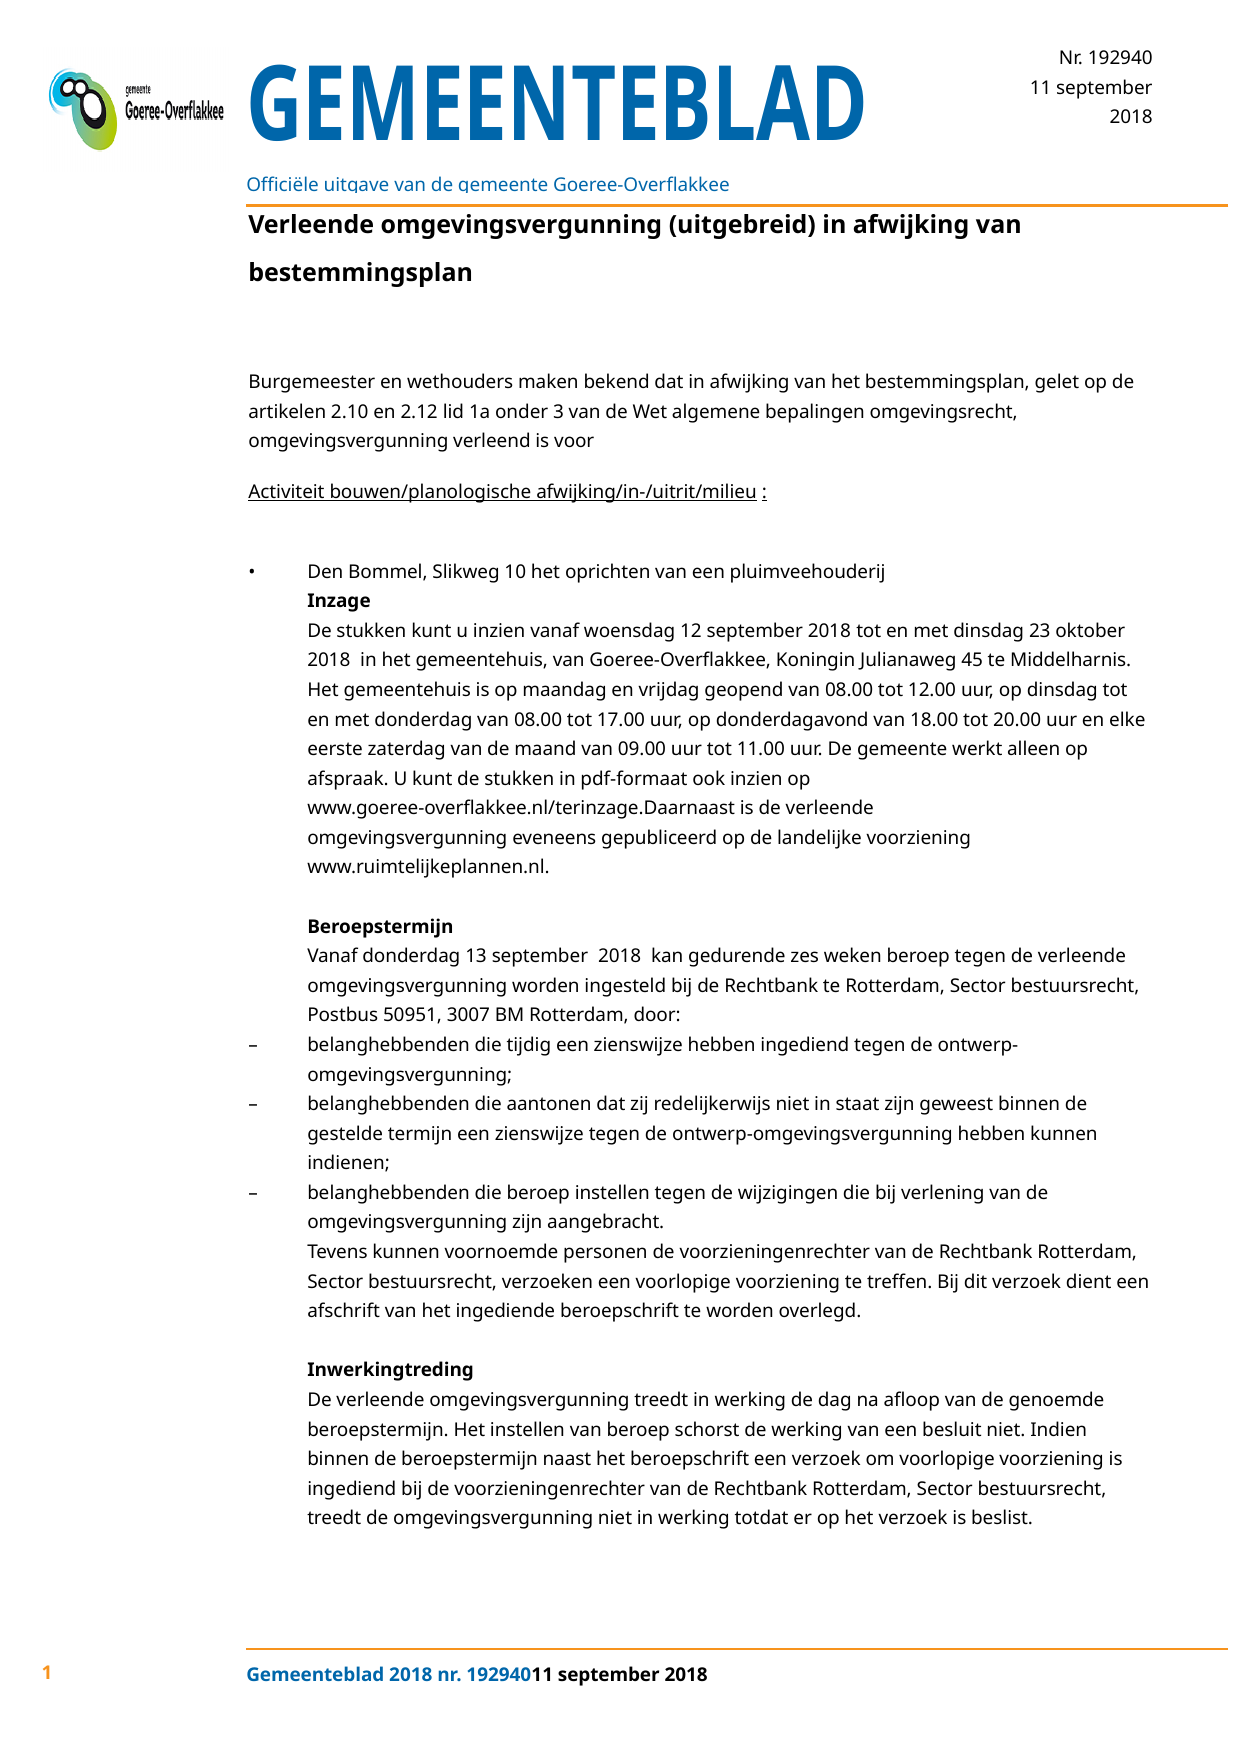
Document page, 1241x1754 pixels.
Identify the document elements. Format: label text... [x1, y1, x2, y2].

list Inzage [248, 587, 1152, 613]
list belanghebbenden die beroep instellen tegen de wijzigingen die bij verlening van de omgevingsvergunning zijn aangebracht. [248, 1179, 1152, 1234]
list Vanaf donderdag 13 september 2018 kan gedurende zes weken beroep tegen de verleende omgevingsvergunning worden ingesteld bij de Rechtbank te Rotterdam, Sector bestuursrecht, Postbus 50951, 3007 BM Rotterdam, door: [248, 942, 1152, 1027]
picture [41, 47, 231, 172]
list Tevens kunnen voornoemde personen de voorzieningenrechter van de Rechtbank Rotterdam, Sector bestuursrecht, verzoeken een voorlopige voorziening te treffen. Bij dit verzoek dient een afschrift van het ingediende beroepschrift te worden overlegd. [248, 1238, 1152, 1323]
text Activiteit bouwen/planologische afwijking/in-/uitrit/milieu : [248, 478, 1152, 504]
text Verleende omgevingsvergunning (uitgebreid) in afwijking van bestemmingsplan [248, 207, 1152, 288]
list belanghebbenden die aantonen dat zij redelijkerwijs niet in staat zijn geweest binnen de gestelde termijn een zienswijze tegen de ontwerp-omgevingsvergunning hebben kunnen indienen; [248, 1090, 1152, 1175]
list Beroepstermijn [248, 913, 1152, 939]
list Inwerkingtreding [248, 1357, 1152, 1382]
list belanghebbenden die tijdig een zienswijze hebben ingediend tegen de ontwerp-omgevingsvergunning; [248, 1031, 1152, 1087]
text Burgemeester en wethouders maken bekend dat in afwijking van het bestemmingsplan, gelet op de artikelen 2.10 en 2.12 lid 1a onder 3 van de Wet algemene bepalingen omgevingsrecht, omgevingsvergunning verleend is voor [248, 368, 1152, 453]
list Den Bommel, Slikweg 10 het oprichten van een pluimveehouderij [248, 558, 1152, 584]
list De stukken kunt u inzien vanaf woensdag 12 september 2018 tot en met dinsdag 23 oktober 2018 in het gemeentehuis, van Goeree-Overflakkee, Koningin Julianaweg 45 te Middelharnis. Het gemeentehuis is op maandag en vrijdag geopend van 08.00 tot 12.00 uur, op dinsdag tot en met donderdag van 08.00 tot 17.00 uur, op donderdagavond van 18.00 tot 20.00 uur en elke eerste zaterdag van de maand van 09.00 uur tot 11.00 uur. De gemeente werkt alleen op afspraak. U kunt de stukken in pdf-formaat ook inzien op www.goeree-overflakkee.nl/terinzage.Daarnaast is de verleende omgevingsvergunning eveneens gepubliceerd op de landelijke voorziening www.ruimtelijkeplannen.nl. [248, 617, 1152, 879]
list De verleende omgevingsvergunning treedt in werking de dag na afloop van de genoemde beroepstermijn. Het instellen van beroep schorst de werking van een besluit niet. Indien binnen de beroepstermijn naast het beroepschrift een verzoek om voorlopige voorziening is ingediend bij de voorzieningenrechter van de Rechtbank Rotterdam, Sector bestuursrecht, treedt de omgevingsvergunning niet in werking totdat er op het verzoek is beslist. [248, 1386, 1152, 1530]
